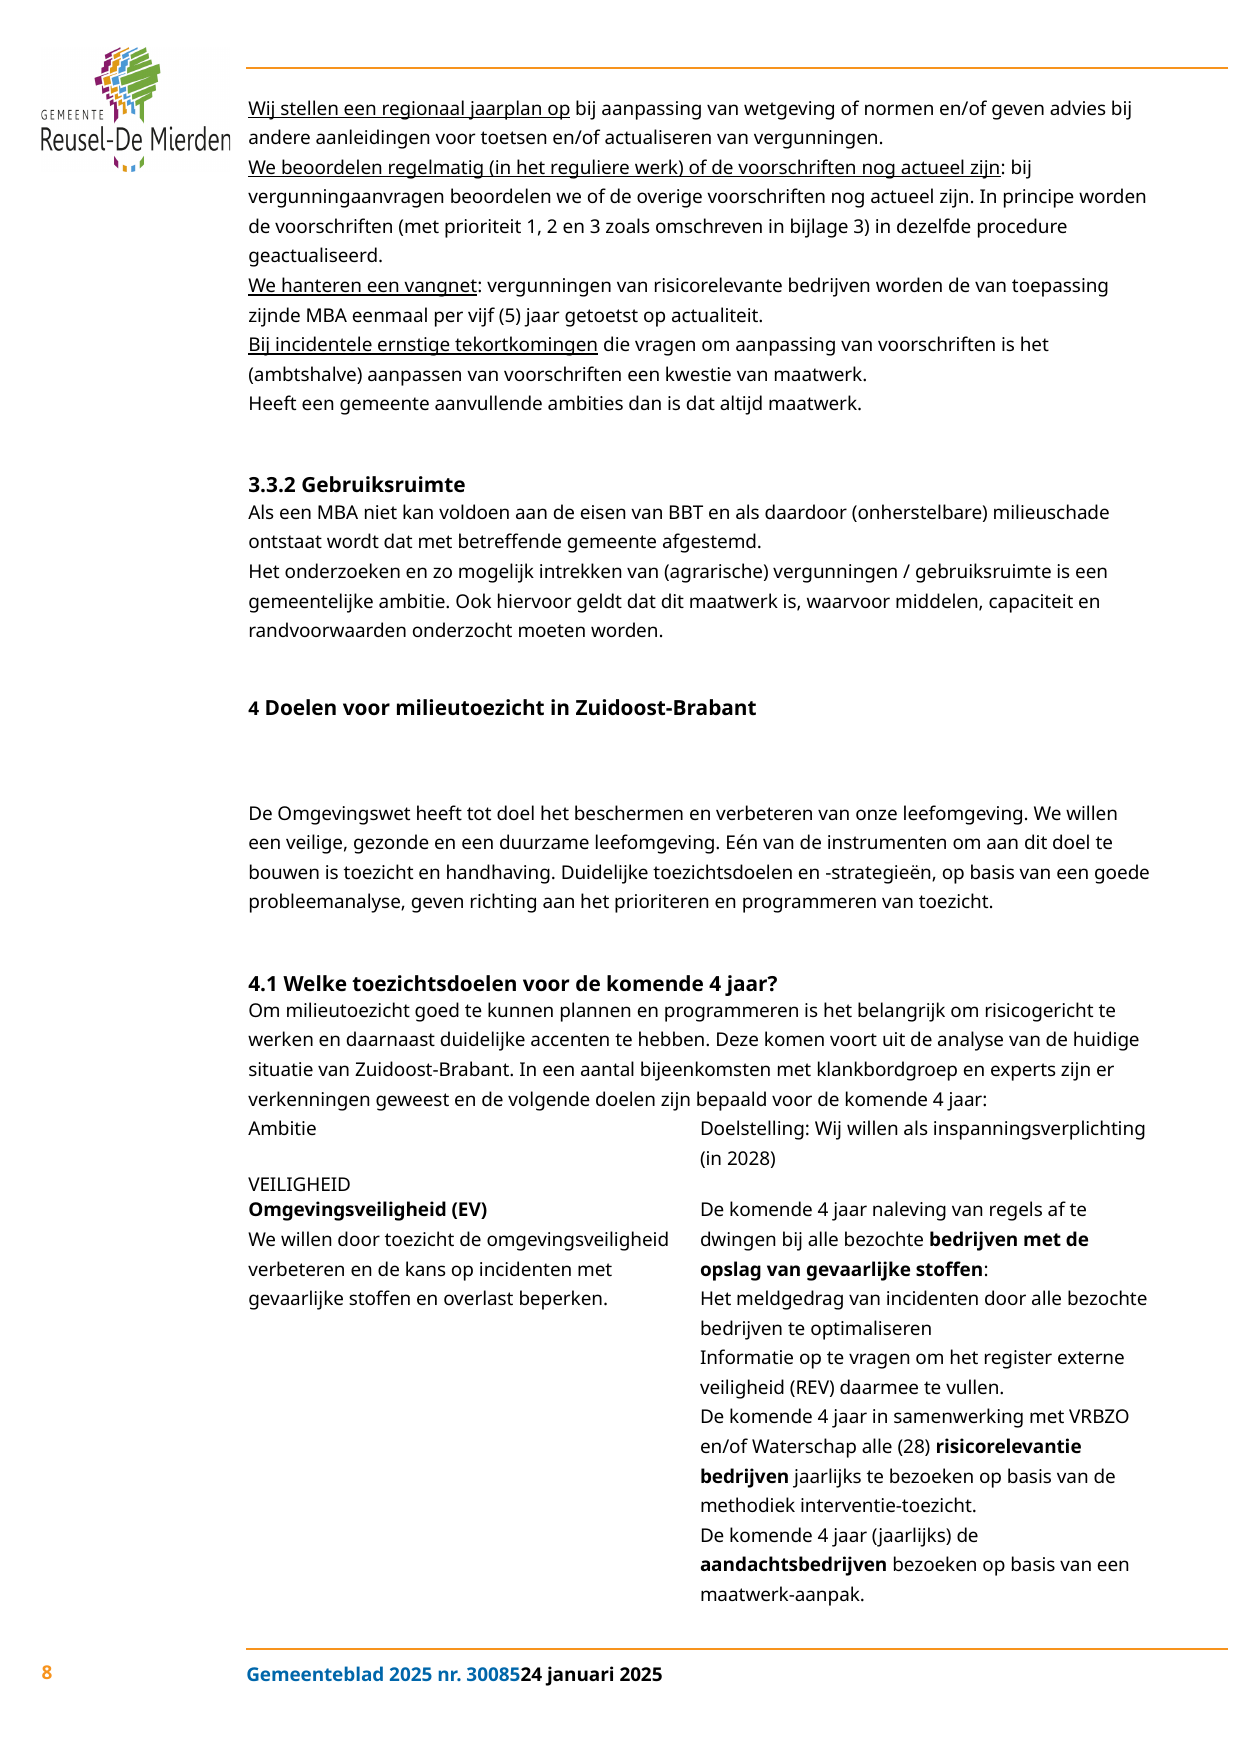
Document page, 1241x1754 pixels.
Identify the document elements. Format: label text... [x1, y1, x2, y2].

picture [41, 47, 231, 172]
text 3.3.2 Gebruiksruimte [248, 471, 1152, 499]
text Bij incidentele ernstige tekortkomingen die vragen om aanpassing van voorschriften is het (ambtshalve) aanpassen van voorschriften een kwestie van maatwerk. [248, 331, 1152, 387]
table_header Doelstelling: Wij willen als inspanningsverplichting (in 2028) [700, 1116, 1152, 1171]
text Om milieutoezicht goed te kunnen plannen en programmeren is het belangrijk om risicogericht te werken en daarnaast duidelijke accenten te hebben. Deze komen voort uit de analyse van de huidige situatie van Zuidoost-Brabant. In een aantal bijeenkomsten met klankbordgroep en experts zijn er verkenningen geweest en de volgende doelen zijn bepaald voor de komende 4 jaar: [248, 997, 1152, 1112]
text Heeft een gemeente aanvullende ambities dan is dat altijd maatwerk. [248, 391, 1152, 416]
text De Omgevingswet heeft tot doel het beschermen en verbeteren van onze leefomgeving. We willen een veilige, gezonde en een duurzame leefomgeving. Eén van de instrumenten om aan dit doel te bouwen is toezicht en handhaving. Duidelijke toezichtsdoelen en -strategieën, op basis van een goede probleemanalyse, geven richting aan het prioriteren en programmeren van toezicht. [248, 800, 1152, 914]
text 4.1 Welke toezichtsdoelen voor de komende 4 jaar? [248, 969, 1152, 997]
text Het onderzoeken en zo mogelijk intrekken van (agrarische) vergunningen / gebruiksruimte is een gemeentelijke ambitie. Ook hiervoor geldt dat dit maatwerk is, waarvoor middelen, capaciteit en randvoorwaarden onderzocht moeten worden. [248, 558, 1152, 643]
text 4 Doelen voor milieutoezicht in Zuidoost-Brabant [248, 693, 1152, 721]
table_cell Omgevingsveiligheid (EV) We willen door toezicht de omgevingsveiligheid verbeteren en de kans op incidenten met gevaarlijke stoffen en overlast beperken. [248, 1197, 700, 1607]
table_cell De komende 4 jaar naleving van regels af te dwingen bij alle bezochte bedrijven met de opslag van gevaarlijke stoffen: Het meldgedrag van incidenten door alle bezochte bedrijven te optimaliseren Informatie op te vragen om het register externe veiligheid (REV) daarmee te vullen. De komende 4 jaar in samenwerking met VRBZO en/of Waterschap alle (28) risicorelevantie bedrijven jaarlijks te bezoeken op basis van de methodiek interventie-toezicht. De komende 4 jaar (jaarlijks) de aandachtsbedrijven bezoeken op basis van een maatwerk-aanpak. [700, 1197, 1152, 1607]
table_header Ambitie [248, 1116, 700, 1171]
text Als een MBA niet kan voldoen aan de eisen van BBT en als daardoor (onherstelbare) milieuschade ontstaat wordt dat met betreffende gemeente afgestemd. [248, 499, 1152, 554]
table_cell VEILIGHEID [248, 1171, 1152, 1197]
text Wij stellen een regionaal jaarplan op bij aanpassing van wetgeving of normen en/of geven advies bij andere aanleidingen voor toetsen en/of actualiseren van vergunningen. [248, 95, 1152, 150]
text We beoordelen regelmatig (in het reguliere werk) of de voorschriften nog actueel zijn: bij vergunningaanvragen beoordelen we of de overige voorschriften nog actueel zijn. In principe worden de voorschriften (met prioriteit 1, 2 en 3 zoals omschreven in bijlage 3) in dezelfde procedure geactualiseerd. [248, 154, 1152, 268]
text We hanteren een vangnet: vergunningen van risicorelevante bedrijven worden de van toepassing zijnde MBA eenmaal per vijf (5) jaar getoetst op actualiteit. [248, 272, 1152, 328]
